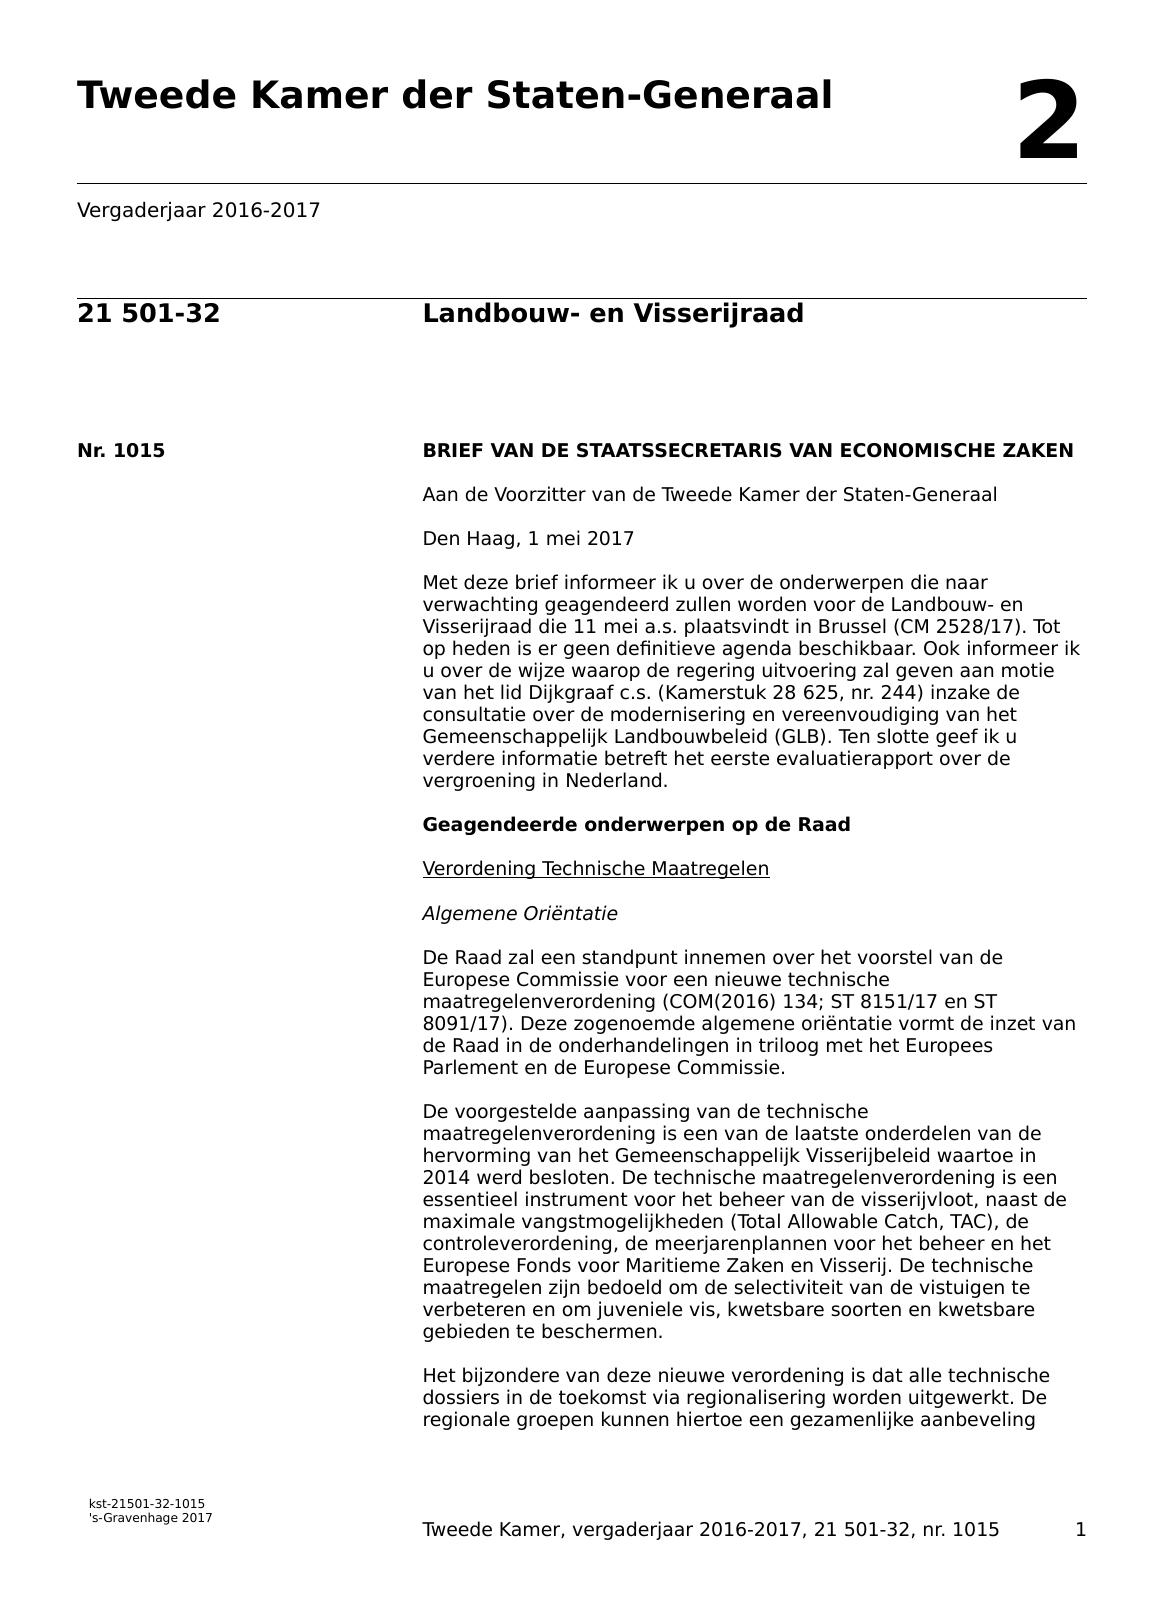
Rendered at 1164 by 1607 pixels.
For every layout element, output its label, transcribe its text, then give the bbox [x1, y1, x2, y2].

text 's-Gravenhage 2017 [88, 1511, 323, 1525]
subtitle Geagendeerde onderwerpen op de Raad [422, 814, 1087, 836]
text Het bijzondere van deze nieuwe verordening is dat alle technische dossiers in de toekomst via regionalisering worden uitgewerkt. De regionale groepen kunnen hiertoe een gezamenlijke aanbeveling [422, 1365, 1087, 1431]
table_header Tweede Kamer der Staten-Generaal [77, 59, 886, 183]
text Aan de Voorzitter van de Tweede Kamer der Staten-Generaal [422, 484, 1087, 506]
text De voorgestelde aanpassing van de technische maatregelenverordening is een van de laatste onderdelen van de hervorming van het Gemeenschappelijk Visserijbeleid waartoe in 2014 werd besloten. De technische maatregelenverordening is een essentieel instrument voor het beheer van de visserijvloot, naast de maximale vangstmogelijkheden (Total Allowable Catch, TAC), de controleverordening, de meerjarenplannen voor het beheer en het Europese Fonds voor Maritieme Zaken en Visserij. De technische maatregelen zijn bedoeld om de selectiviteit van de vistuigen te verbeteren en om juveniele vis, kwetsbare soorten en kwetsbare gebieden te beschermen. [422, 1101, 1087, 1342]
text Den Haag, 1 mei 2017 [422, 528, 1087, 550]
subtitle Verordening Technische Maatregelen [422, 858, 1087, 880]
text kst-21501-32-1015 [88, 1497, 323, 1511]
subtitle Nr. 1015 BRIEF VAN DE STAATSSECRETARIS VAN ECONOMISCHE ZAKEN [77, 440, 1087, 462]
table_header 2 [886, 59, 1087, 183]
text Met deze brief informeer ik u over de onderwerpen die naar verwachting geagendeerd zullen worden voor de Landbouw- en Visserijraad die 11 mei a.s. plaatsvindt in Brussel (CM 2528/17). Tot op heden is er geen definitieve agenda beschikbaar. Ook informeer ik u over de wijze waarop de regering uitvoering zal geven aan motie van het lid Dijkgraaf c.s. (Kamerstuk 28 625, nr. 244) inzake de consultatie over de modernisering en vereenvoudiging van het Gemeenschappelijk Landbouwbeleid (GLB). Ten slotte geef ik u verdere informatie betreft het eerste evaluatierapport over de vergroening in Nederland. [422, 572, 1087, 792]
table_cell Vergaderjaar 2016-2017 [77, 184, 1087, 298]
subtitle 21 501-32 Landbouw- en Visserijraad [77, 299, 1087, 329]
text De Raad zal een standpunt innemen over het voorstel van de Europese Commissie voor een nieuwe technische maatregelenverordening (COM(2016) 134; ST 8151/17 en ST 8091/17). Deze zogenoemde algemene oriëntatie vormt de inzet van de Raad in de onderhandelingen in triloog met het Europees Parlement en de Europese Commissie. [422, 947, 1087, 1078]
subtitle Algemene Oriëntatie [422, 902, 1087, 924]
